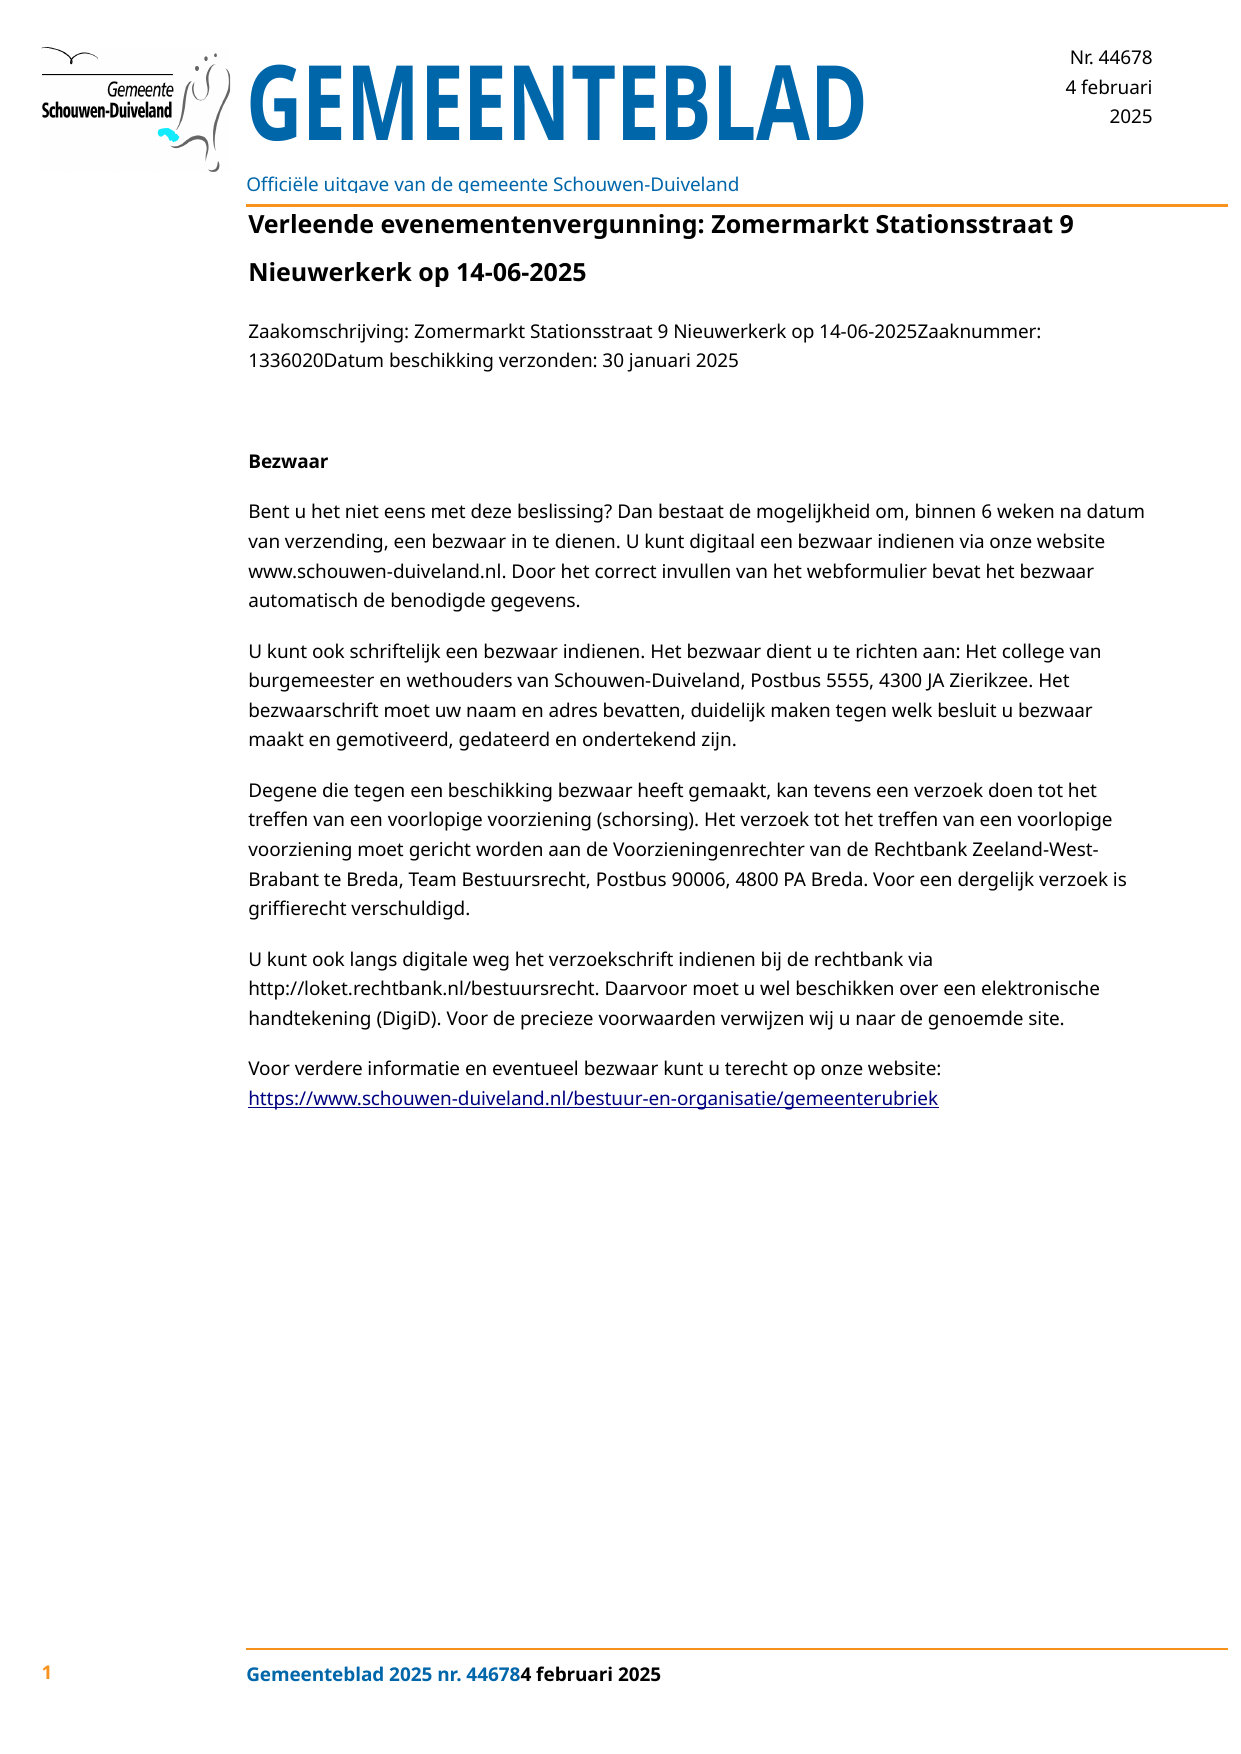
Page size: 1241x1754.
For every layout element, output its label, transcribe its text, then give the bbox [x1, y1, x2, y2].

text Verleende evenementenvergunning: Zomermarkt Stationsstraat 9 Nieuwerkerk op 14-06-2025 [248, 207, 1152, 288]
text Degene die tegen een beschikking bezwaar heeft gemaakt, kan tevens een verzoek doen tot het treffen van een voorlopige voorziening (schorsing). Het verzoek tot het treffen van een voorlopige voorziening moet gericht worden aan de Voorzieningenrechter van de Rechtbank Zeeland-West-Brabant te Breda, Team Bestuursrecht, Postbus 90006, 4800 PA Breda. Voor een dergelijk verzoek is griffierecht verschuldigd. [248, 777, 1152, 921]
text Zaakomschrijving: Zomermarkt Stationsstraat 9 Nieuwerkerk op 14-06-2025Zaaknummer: 1336020Datum beschikking verzonden: 30 januari 2025 [248, 318, 1152, 373]
text U kunt ook langs digitale weg het verzoekschrift indienen bij de rechtbank via http://loket.rechtbank.nl/bestuursrecht. Daarvoor moet u wel beschikken over een elektronische handtekening (DigiD). Voor de precieze voorwaarden verwijzen wij u naar de genoemde site. [248, 946, 1152, 1031]
picture [41, 47, 231, 172]
text Bezwaar [248, 448, 1152, 474]
text U kunt ook schriftelijk een bezwaar indienen. Het bezwaar dient u te richten aan: Het college van burgemeester en wethouders van Schouwen-Duiveland, Postbus 5555, 4300 JA Zierikzee. Het bezwaarschrift moet uw naam en adres bevatten, duidelijk maken tegen welk besluit u bezwaar maakt en gemotiveerd, gedateerd en ondertekend zijn. [248, 638, 1152, 752]
text Voor verdere informatie en eventueel bezwaar kunt u terecht op onze website: https://www.schouwen-duiveland.nl/bestuur-en-organisatie/gemeenterubriek [248, 1055, 1152, 1111]
text Bent u het niet eens met deze beslissing? Dan bestaat de mogelijkheid om, binnen 6 weken na datum van verzending, een bezwaar in te dienen. U kunt digitaal een bezwaar indienen via onze website www.schouwen-duiveland.nl. Door het correct invullen van het webformulier bevat het bezwaar automatisch de benodigde gegevens. [248, 499, 1152, 613]
